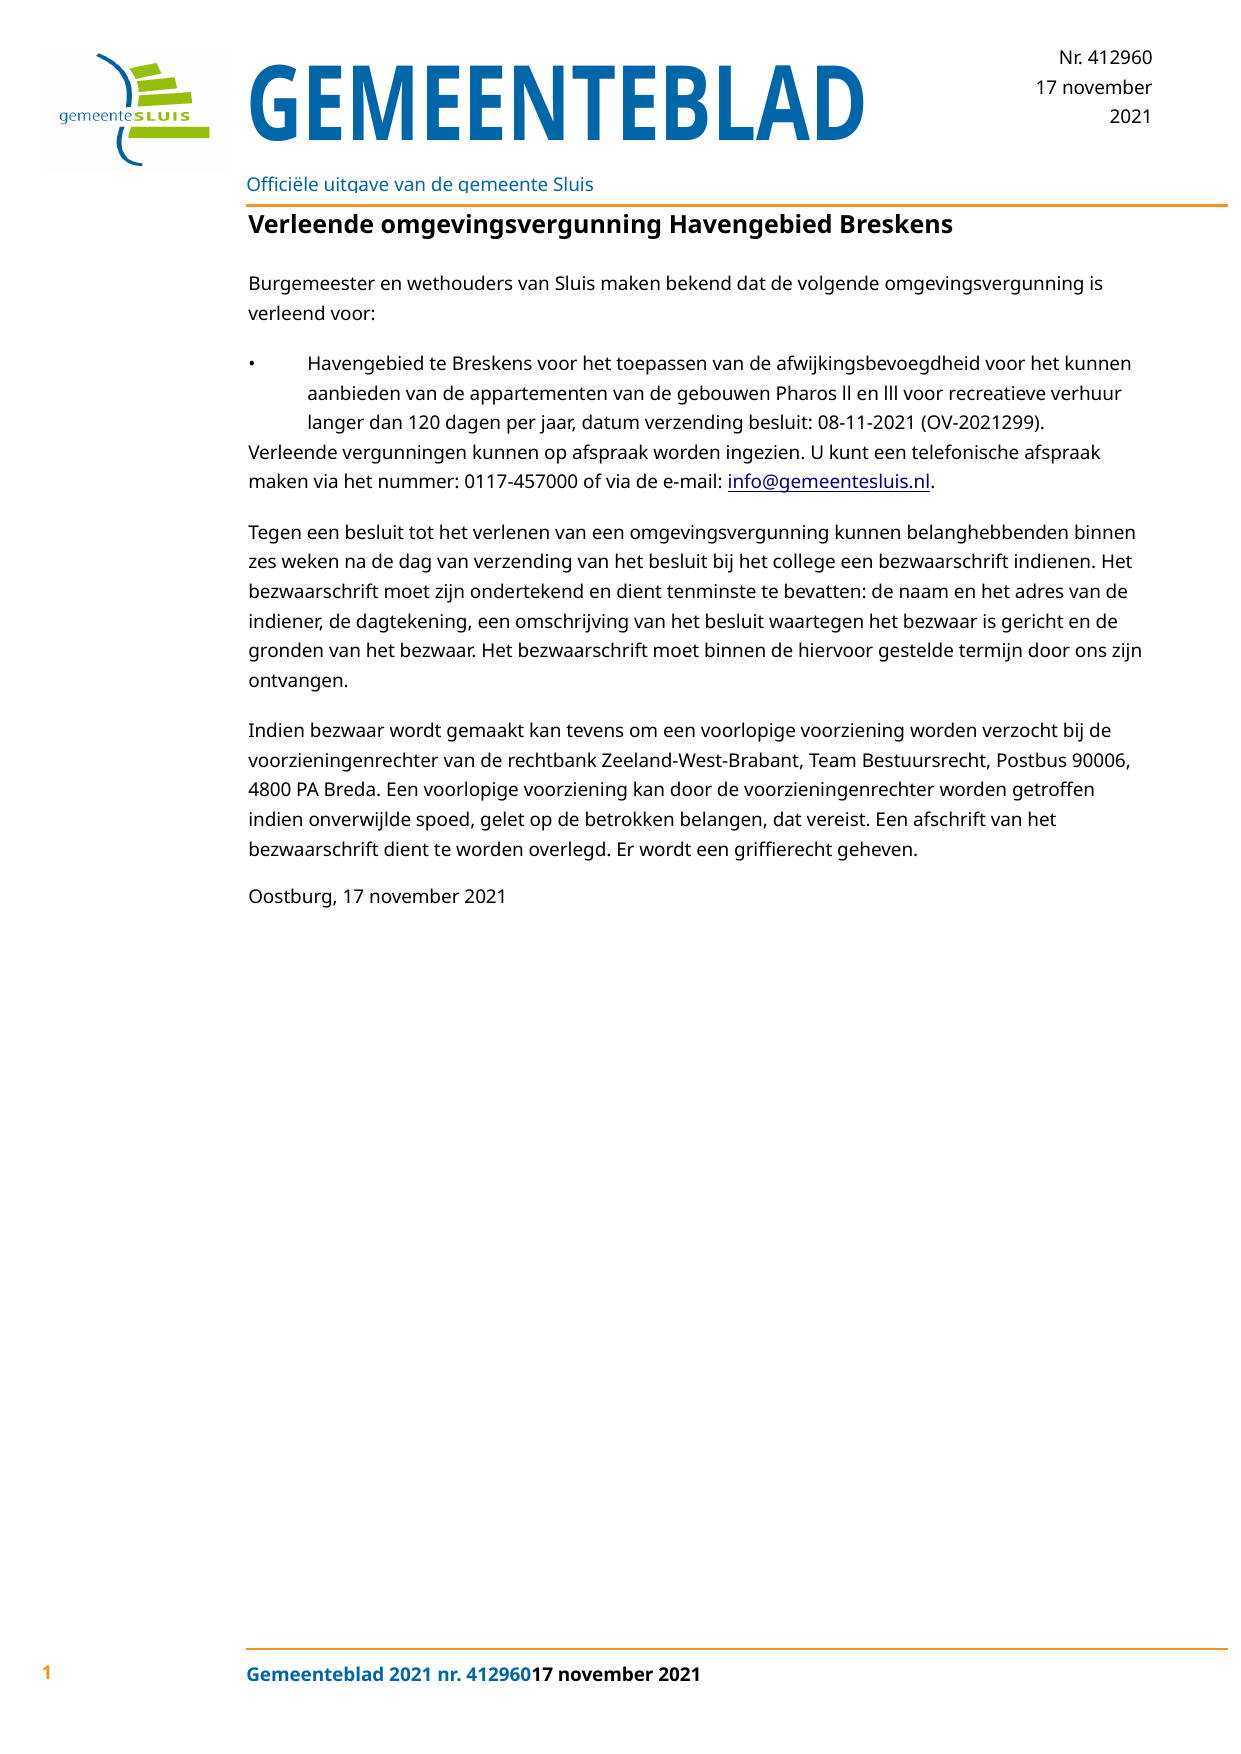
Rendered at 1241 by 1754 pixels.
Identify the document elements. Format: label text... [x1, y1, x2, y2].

list Havengebied te Breskens voor het toepassen van de afwijkingsbevoegdheid voor het kunnen aanbieden van de appartementen van de gebouwen Pharos ll en lll voor recreatieve verhuur langer dan 120 dagen per jaar, datum verzending besluit: 08-11-2021 (OV-2021299). [248, 350, 1152, 435]
text Verleende omgevingsvergunning Havengebied Breskens [248, 207, 1152, 241]
text Oostburg, 17 november 2021 [248, 883, 1152, 909]
text Indien bezwaar wordt gemaakt kan tevens om een voorlopige voorziening worden verzocht bij de voorzieningenrechter van de rechtbank Zeeland-West-Brabant, Team Bestuursrecht, Postbus 90006, 4800 PA Breda. Een voorlopige voorziening kan door de voorzieningenrechter worden getroffen indien onverwijlde spoed, gelet op de betrokken belangen, dat vereist. Een afschrift van het bezwaarschrift dient te worden overlegd. Er wordt een griffierecht geheven. [248, 717, 1152, 861]
text Tegen een besluit tot het verlenen van een omgevingsvergunning kunnen belanghebbenden binnen zes weken na de dag van verzending van het besluit bij het college een bezwaarschrift indienen. Het bezwaarschrift moet zijn ondertekend en dient tenminste te bevatten: de naam en het adres van de indiener, de dagtekening, een omschrijving van het besluit waartegen het bezwaar is gericht en de gronden van het bezwaar. Het bezwaarschrift moet binnen de hiervoor gestelde termijn door ons zijn ontvangen. [248, 519, 1152, 693]
text Burgemeester en wethouders van Sluis maken bekend dat de volgende omgevingsvergunning is verleend voor: [248, 270, 1152, 326]
text Verleende vergunningen kunnen op afspraak worden ingezien. U kunt een telefonische afspraak maken via het nummer: 0117-457000 of via de e-mail: info@gemeentesluis.nl. [248, 439, 1152, 494]
picture [41, 47, 231, 172]
